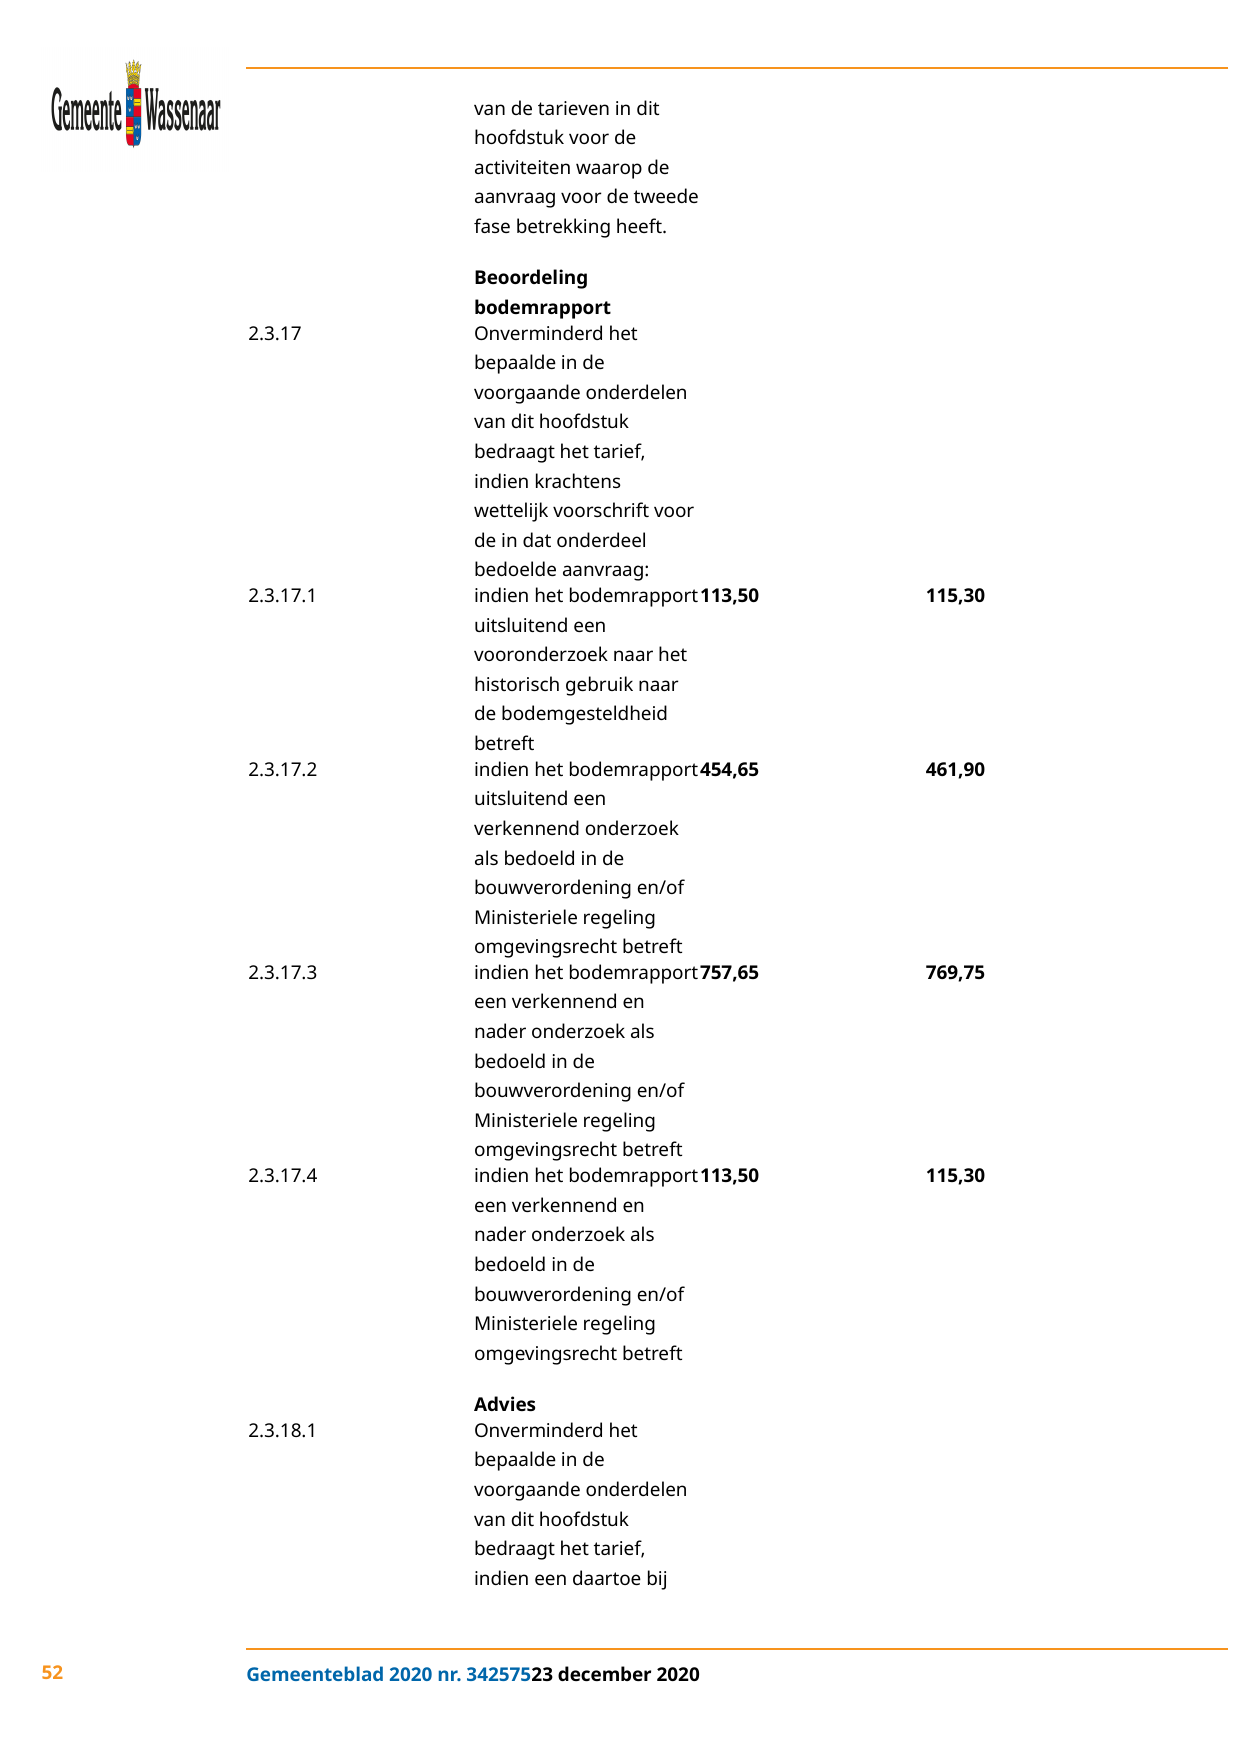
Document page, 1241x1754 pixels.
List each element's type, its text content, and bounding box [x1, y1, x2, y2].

table_cell [926, 239, 1152, 264]
table_cell [700, 239, 926, 264]
table_cell [926, 95, 1152, 239]
table_cell Beoordeling bodemrapport [474, 265, 700, 320]
table_cell van de tarieven in dit hoofdstuk voor de activiteiten waarop de aanvraag voor de tweede fase betrekking heeft. [474, 95, 700, 239]
table_cell 2.3.17.2 [248, 756, 474, 959]
table_cell 113,50 [700, 582, 926, 756]
table_cell 461,90 [926, 756, 1152, 959]
table_cell [926, 265, 1152, 320]
picture [41, 47, 231, 172]
table_cell [474, 239, 700, 264]
table_cell [474, 1366, 700, 1391]
table_cell Onverminderd het bepaalde in de voorgaande onderdelen van dit hoofdstuk bedraagt het tarief, indien een daartoe bij [474, 1417, 700, 1591]
table_cell [700, 1391, 926, 1417]
table_cell 769,75 [926, 959, 1152, 1162]
table_cell 2.3.17.1 [248, 582, 474, 756]
table_cell [248, 1391, 474, 1417]
table_cell [248, 95, 474, 239]
table_cell [700, 95, 926, 239]
table_cell [700, 265, 926, 320]
table_cell 2.3.17.4 [248, 1163, 474, 1366]
table_cell 2.3.17.3 [248, 959, 474, 1162]
table_cell indien het bodemrapport een verkennend en nader onderzoek als bedoeld in de bouwverordening en/of Ministeriele regeling omgevingsrecht betreft [474, 1163, 700, 1366]
table_cell 115,30 [926, 1163, 1152, 1366]
table_cell [248, 1366, 474, 1391]
table_cell [926, 1391, 1152, 1417]
table_cell [248, 265, 474, 320]
table_cell Advies [474, 1391, 700, 1417]
table_cell 757,65 [700, 959, 926, 1162]
table_cell indien het bodemrapport uitsluitend een verkennend onderzoek als bedoeld in de bouwverordening en/of Ministeriele regeling omgevingsrecht betreft [474, 756, 700, 959]
table_cell [926, 320, 1152, 582]
table_cell [700, 1366, 926, 1391]
table_cell indien het bodemrapport uitsluitend een vooronderzoek naar het historisch gebruik naar de bodemgesteldheid betreft [474, 582, 700, 756]
table_cell [248, 239, 474, 264]
table_cell [700, 1417, 926, 1591]
table_cell 2.3.18.1 [248, 1417, 474, 1591]
table_cell indien het bodemrapport een verkennend en nader onderzoek als bedoeld in de bouwverordening en/of Ministeriele regeling omgevingsrecht betreft [474, 959, 700, 1162]
table_cell [926, 1417, 1152, 1591]
table_cell 454,65 [700, 756, 926, 959]
table_cell Onverminderd het bepaalde in de voorgaande onderdelen van dit hoofdstuk bedraagt het tarief, indien krachtens wettelijk voorschrift voor de in dat onderdeel bedoelde aanvraag: [474, 320, 700, 582]
table_cell 113,50 [700, 1163, 926, 1366]
table_cell 2.3.17 [248, 320, 474, 582]
table_cell 115,30 [926, 582, 1152, 756]
table_cell [700, 320, 926, 582]
table_cell [926, 1366, 1152, 1391]
